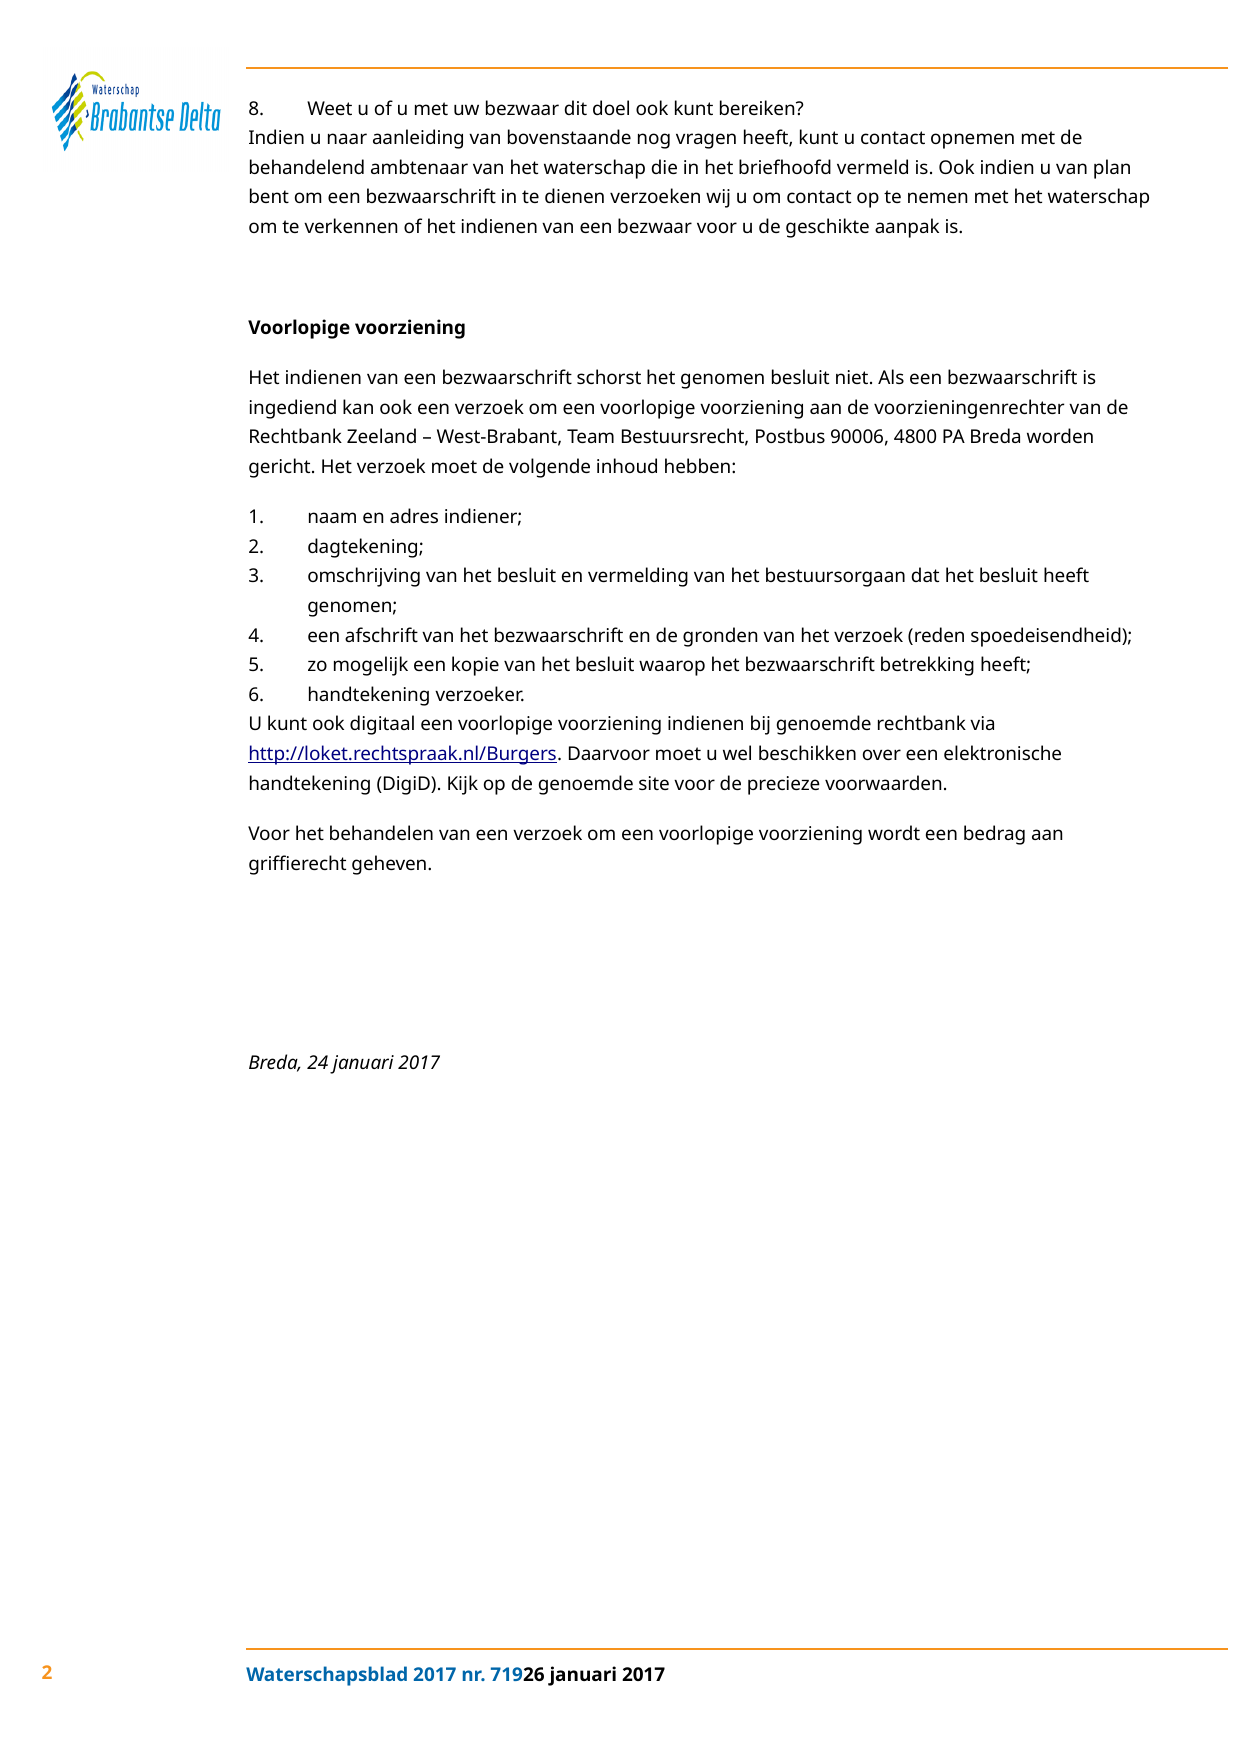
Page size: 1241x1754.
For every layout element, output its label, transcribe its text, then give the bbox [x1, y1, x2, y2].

list naam en adres indiener; [248, 503, 1152, 529]
list zo mogelijk een kopie van het besluit waarop het bezwaarschrift betrekking heeft; [248, 651, 1152, 677]
text Breda, 24 januari 2017 [248, 1049, 1152, 1074]
list dagtekening; [248, 533, 1152, 559]
list handtekening verzoeker. [248, 681, 1152, 707]
list omschrijving van het besluit en vermelding van het bestuursorgaan dat het besluit heeft genomen; [248, 563, 1152, 618]
text Voor het behandelen van een verzoek om een voorlopige voorziening wordt een bedrag aan griffierecht geheven. [248, 820, 1152, 876]
list Weet u of u met uw bezwaar dit doel ook kunt bereiken? [248, 95, 1152, 121]
text Indien u naar aanleiding van bovenstaande nog vragen heeft, kunt u contact opnemen met de behandelend ambtenaar van het waterschap die in het briefhoofd vermeld is. Ook indien u van plan bent om een bezwaarschrift in te dienen verzoeken wij u om contact op te nemen met het waterschap om te verkennen of het indienen van een bezwaar voor u de geschikte aanpak is. [248, 124, 1152, 239]
picture [41, 47, 231, 172]
text U kunt ook digitaal een voorlopige voorziening indienen bij genoemde rechtbank via http://loket.rechtspraak.nl/Burgers. Daarvoor moet u wel beschikken over een elektronische handtekening (DigiD). Kijk op de genoemde site voor de precieze voorwaarden. [248, 711, 1152, 796]
list een afschrift van het bezwaarschrift en de gronden van het verzoek (reden spoedeisendheid); [248, 622, 1152, 648]
text Het indienen van een bezwaarschrift schorst het genomen besluit niet. Als een bezwaarschrift is ingediend kan ook een verzoek om een voorlopige voorziening aan de voorzieningenrechter van de Rechtbank Zeeland – West-Brabant, Team Bestuursrecht, Postbus 90006, 4800 PA Breda worden gericht. Het verzoek moet de volgende inhoud hebben: [248, 364, 1152, 479]
text Voorlopige voorziening [248, 314, 1152, 340]
